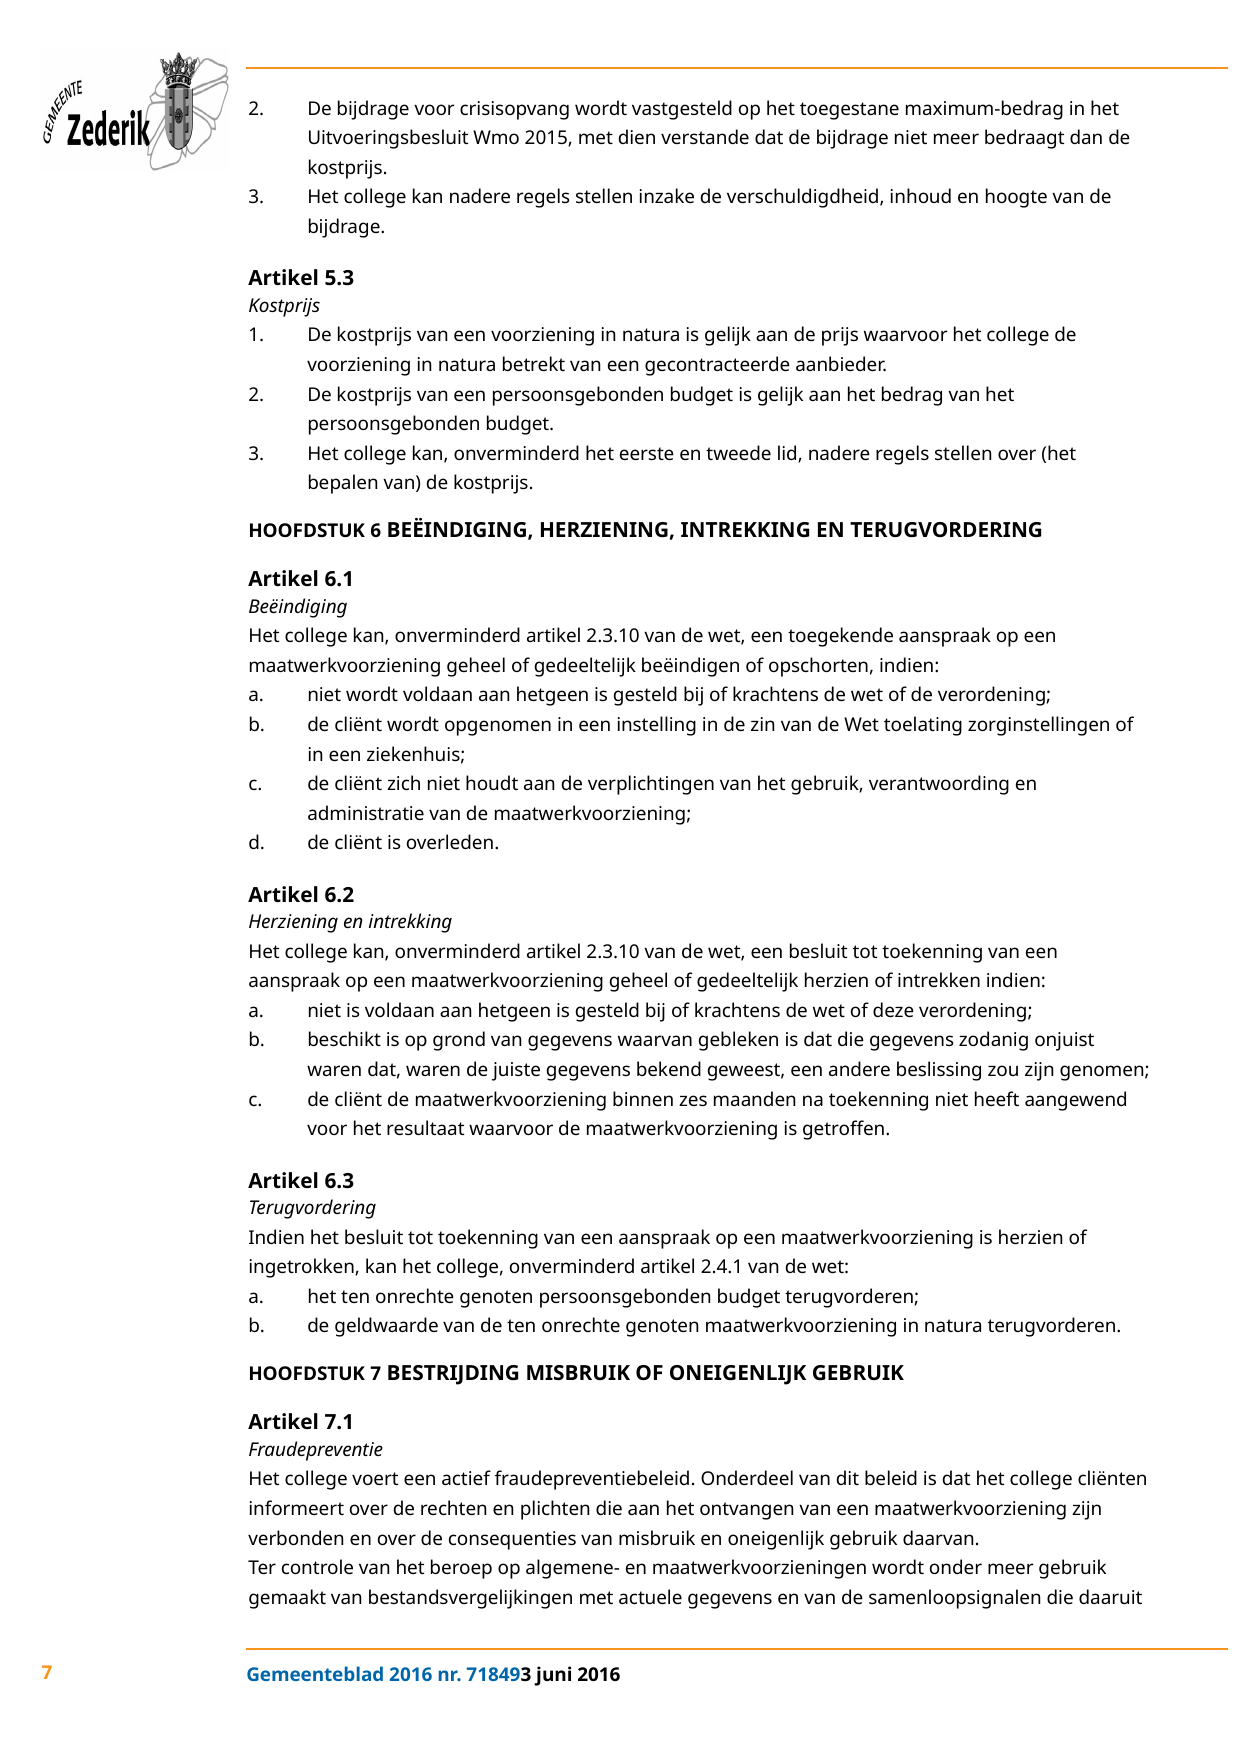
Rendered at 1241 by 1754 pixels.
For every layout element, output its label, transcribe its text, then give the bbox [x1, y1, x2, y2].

text Kostprijs [248, 292, 1152, 318]
list het ten onrechte genoten persoonsgebonden budget terugvorderen; [248, 1283, 1152, 1309]
text Ter controle van het beroep op algemene- en maatwerkvoorzieningen wordt onder meer gebruik gemaakt van bestandsvergelijkingen met actuele gegevens en van de samenloopsignalen die daaruit [248, 1554, 1152, 1609]
list De kostprijs van een persoonsgebonden budget is gelijk aan het bedrag van het persoonsgebonden budget. [248, 381, 1152, 436]
text Artikel 5.3 [248, 263, 1152, 292]
list de geldwaarde van de ten onrechte genoten maatwerkvoorziening in natura terugvorderen. [248, 1313, 1152, 1338]
list de cliënt zich niet houdt aan de verplichtingen van het gebruik, verantwoording en administratie van de maatwerkvoorziening; [248, 770, 1152, 826]
text Fraudepreventie [248, 1436, 1152, 1462]
text Indien het besluit tot toekenning van een aanspraak op een maatwerkvoorziening is herzien of ingetrokken, kan het college, onverminderd artikel 2.4.1 van de wet: [248, 1224, 1152, 1279]
text Artikel 6.3 [248, 1166, 1152, 1194]
list niet is voldaan aan hetgeen is gesteld bij of krachtens de wet of deze verordening; [248, 997, 1152, 1023]
text Het college kan, onverminderd artikel 2.3.10 van de wet, een besluit tot toekenning van een aanspraak op een maatwerkvoorziening geheel of gedeeltelijk herzien of intrekken indien: [248, 938, 1152, 993]
list niet wordt voldaan aan hetgeen is gesteld bij of krachtens de wet of de verordening; [248, 682, 1152, 707]
picture [41, 47, 231, 172]
list de cliënt de maatwerkvoorziening binnen zes maanden na toekenning niet heeft aangewend voor het resultaat waarvoor de maatwerkvoorziening is getroffen. [248, 1086, 1152, 1141]
text HOOFDSTUK 6 BEËINDIGING, HERZIENING, INTREKKING EN TERUGVORDERING [248, 515, 1152, 543]
text Artikel 6.1 [248, 564, 1152, 593]
list de cliënt wordt opgenomen in een instelling in de zin van de Wet toelating zorginstellingen of in een ziekenhuis; [248, 711, 1152, 766]
text Artikel 6.2 [248, 880, 1152, 908]
list Het college kan nadere regels stellen inzake de verschuldigdheid, inhoud en hoogte van de bijdrage. [248, 183, 1152, 239]
list Het college kan, onverminderd het eerste en tweede lid, nadere regels stellen over (het bepalen van) de kostprijs. [248, 440, 1152, 495]
text Beëindiging [248, 593, 1152, 618]
list beschikt is op grond van gegevens waarvan gebleken is dat die gegevens zodanig onjuist waren dat, waren de juiste gegevens bekend geweest, een andere beslissing zou zijn genomen; [248, 1027, 1152, 1082]
text HOOFDSTUK 7 BESTRIJDING MISBRUIK OF ONEIGENLIJK GEBRUIK [248, 1358, 1152, 1387]
list de cliënt is overleden. [248, 829, 1152, 855]
text Artikel 7.1 [248, 1407, 1152, 1436]
text Het college kan, onverminderd artikel 2.3.10 van de wet, een toegekende aanspraak op een maatwerkvoorziening geheel of gedeeltelijk beëindigen of opschorten, indien: [248, 622, 1152, 678]
text Herziening en intrekking [248, 908, 1152, 934]
list De kostprijs van een voorziening in natura is gelijk aan de prijs waarvoor het college de voorziening in natura betrekt van een gecontracteerde aanbieder. [248, 322, 1152, 377]
text Het college voert een actief fraudepreventiebeleid. Onderdeel van dit beleid is dat het college cliënten informeert over de rechten en plichten die aan het ontvangen van een maatwerkvoorziening zijn verbonden en over de consequenties van misbruik en oneigenlijk gebruik daarvan. [248, 1466, 1152, 1550]
text Terugvordering [248, 1194, 1152, 1220]
list De bijdrage voor crisisopvang wordt vastgesteld op het toegestane maximum-bedrag in het Uitvoeringsbesluit Wmo 2015, met dien verstande dat de bijdrage niet meer bedraagt dan de kostprijs. [248, 95, 1152, 180]
